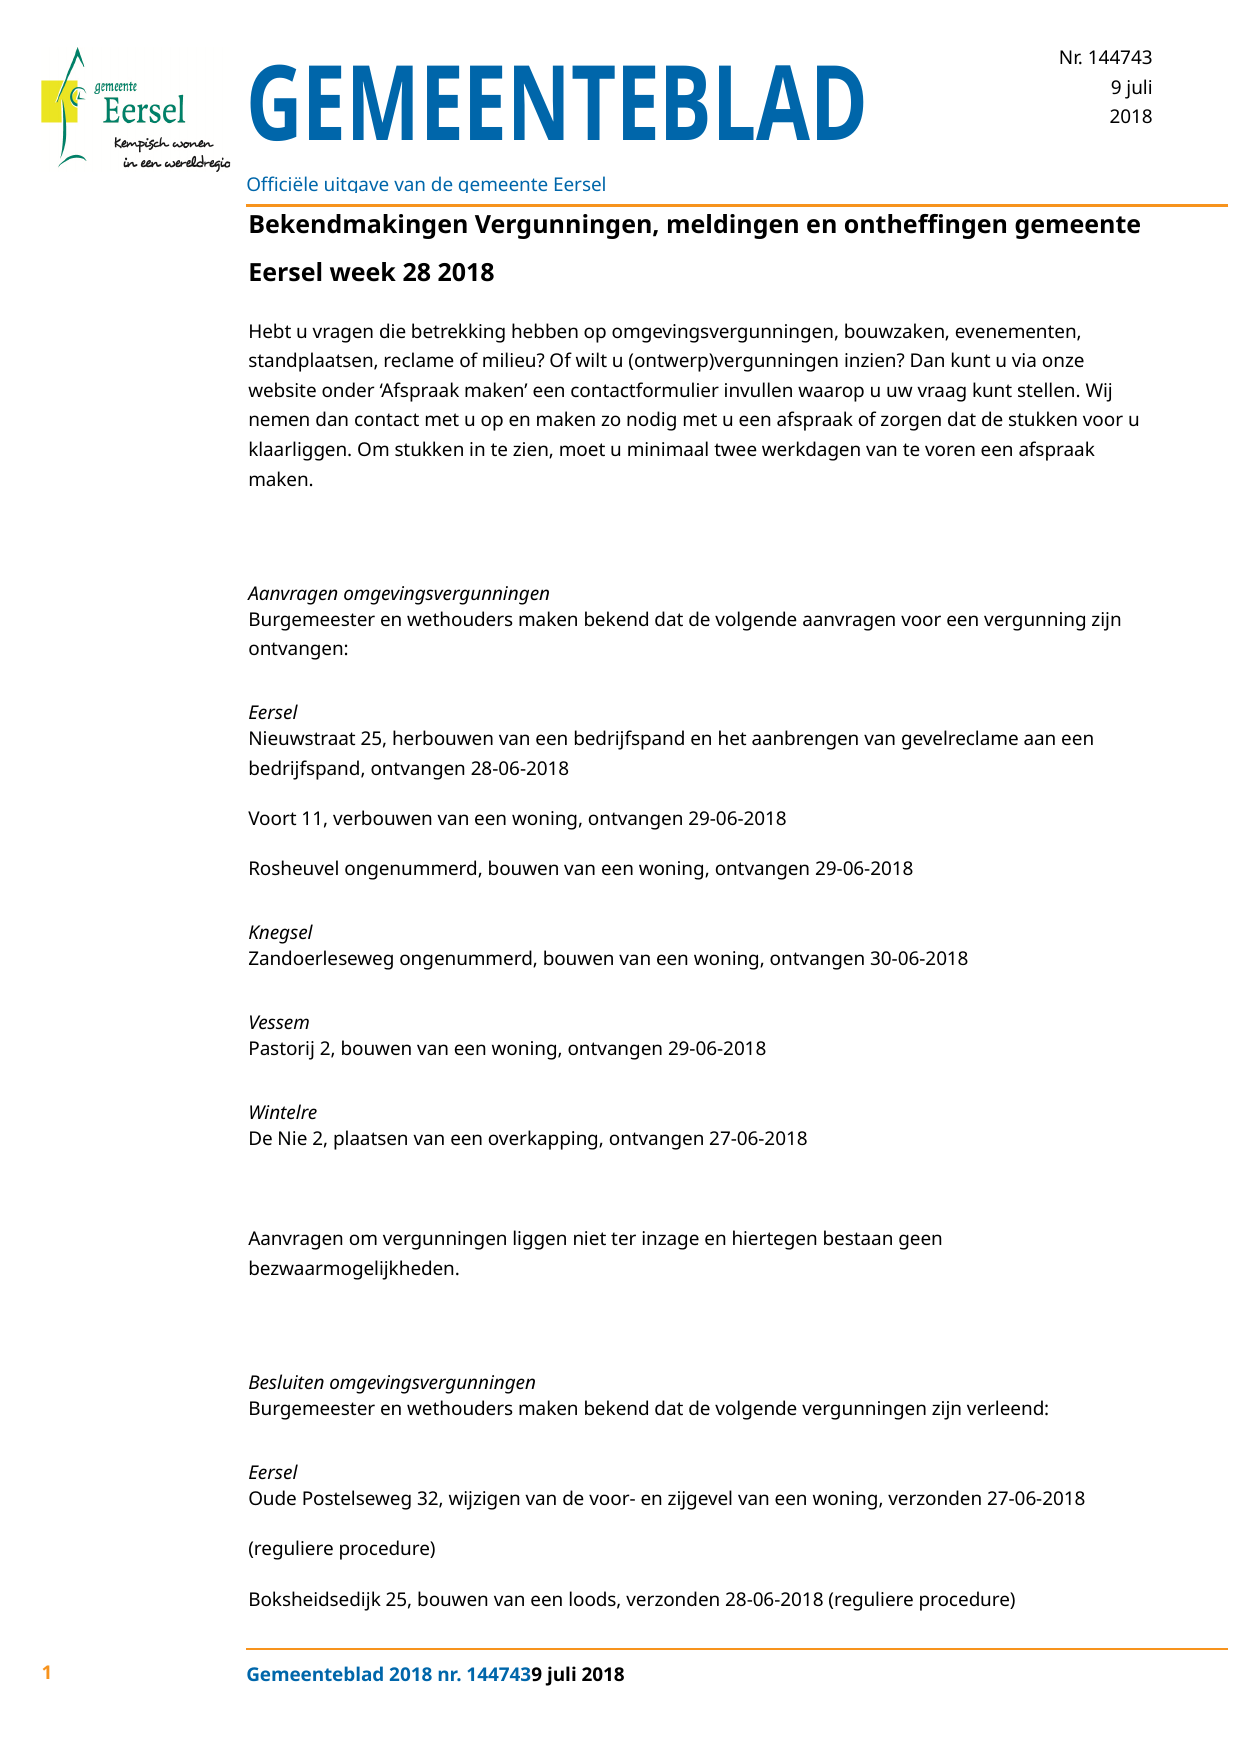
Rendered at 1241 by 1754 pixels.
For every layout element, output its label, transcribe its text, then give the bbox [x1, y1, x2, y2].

picture [41, 47, 231, 172]
text Knegsel [248, 919, 1152, 945]
text Nieuwstraat 25, herbouwen van een bedrijfspand en het aanbrengen van gevelreclame aan een bedrijfspand, ontvangen 28-06-2018 [248, 725, 1152, 781]
text Burgemeester en wethouders maken bekend dat de volgende aanvragen voor een vergunning zijn ontvangen: [248, 606, 1152, 661]
text Aanvragen om vergunningen liggen niet ter inzage en hiertegen bestaan geen bezwaarmogelijkheden. [248, 1226, 1152, 1281]
text Bekendmakingen Vergunningen, meldingen en ontheffingen gemeente Eersel week 28 2018 [248, 207, 1152, 288]
text Zandoerleseweg ongenummerd, bouwen van een woning, ontvangen 30-06-2018 [248, 945, 1152, 971]
text (reguliere procedure) [248, 1535, 1152, 1561]
text Voort 11, verbouwen van een woning, ontvangen 29-06-2018 [248, 805, 1152, 831]
text Oude Postelseweg 32, wijzigen van de voor- en zijgevel van een woning, verzonden 27-06-2018 [248, 1485, 1152, 1511]
text Eersel [248, 1459, 1152, 1485]
text Vessem [248, 1009, 1152, 1035]
text Boksheidsedijk 25, bouwen van een loods, verzonden 28-06-2018 (reguliere procedure) [248, 1586, 1152, 1611]
text De Nie 2, plaatsen van een overkapping, ontvangen 27-06-2018 [248, 1125, 1152, 1150]
text Pastorij 2, bouwen van een woning, ontvangen 29-06-2018 [248, 1035, 1152, 1061]
text Burgemeester en wethouders maken bekend dat de volgende vergunningen zijn verleend: [248, 1395, 1152, 1421]
text Besluiten omgevingsvergunningen [248, 1369, 1152, 1395]
text Hebt u vragen die betrekking hebben op omgevingsvergunningen, bouwzaken, evenementen, standplaatsen, reclame of milieu? Of wilt u (ontwerp)vergunningen inzien? Dan kunt u via onze website onder ‘Afspraak maken’ een contactformulier invullen waarop u uw vraag kunt stellen. Wij nemen dan contact met u op en maken zo nodig met u een afspraak of zorgen dat de stukken voor u klaarliggen. Om stukken in te zien, moet u minimaal twee werkdagen van te voren een afspraak maken. [248, 318, 1152, 492]
text Aanvragen omgevingsvergunningen [248, 580, 1152, 606]
text Wintelre [248, 1099, 1152, 1125]
text Eersel [248, 699, 1152, 725]
text Rosheuvel ongenummerd, bouwen van een woning, ontvangen 29-06-2018 [248, 856, 1152, 881]
